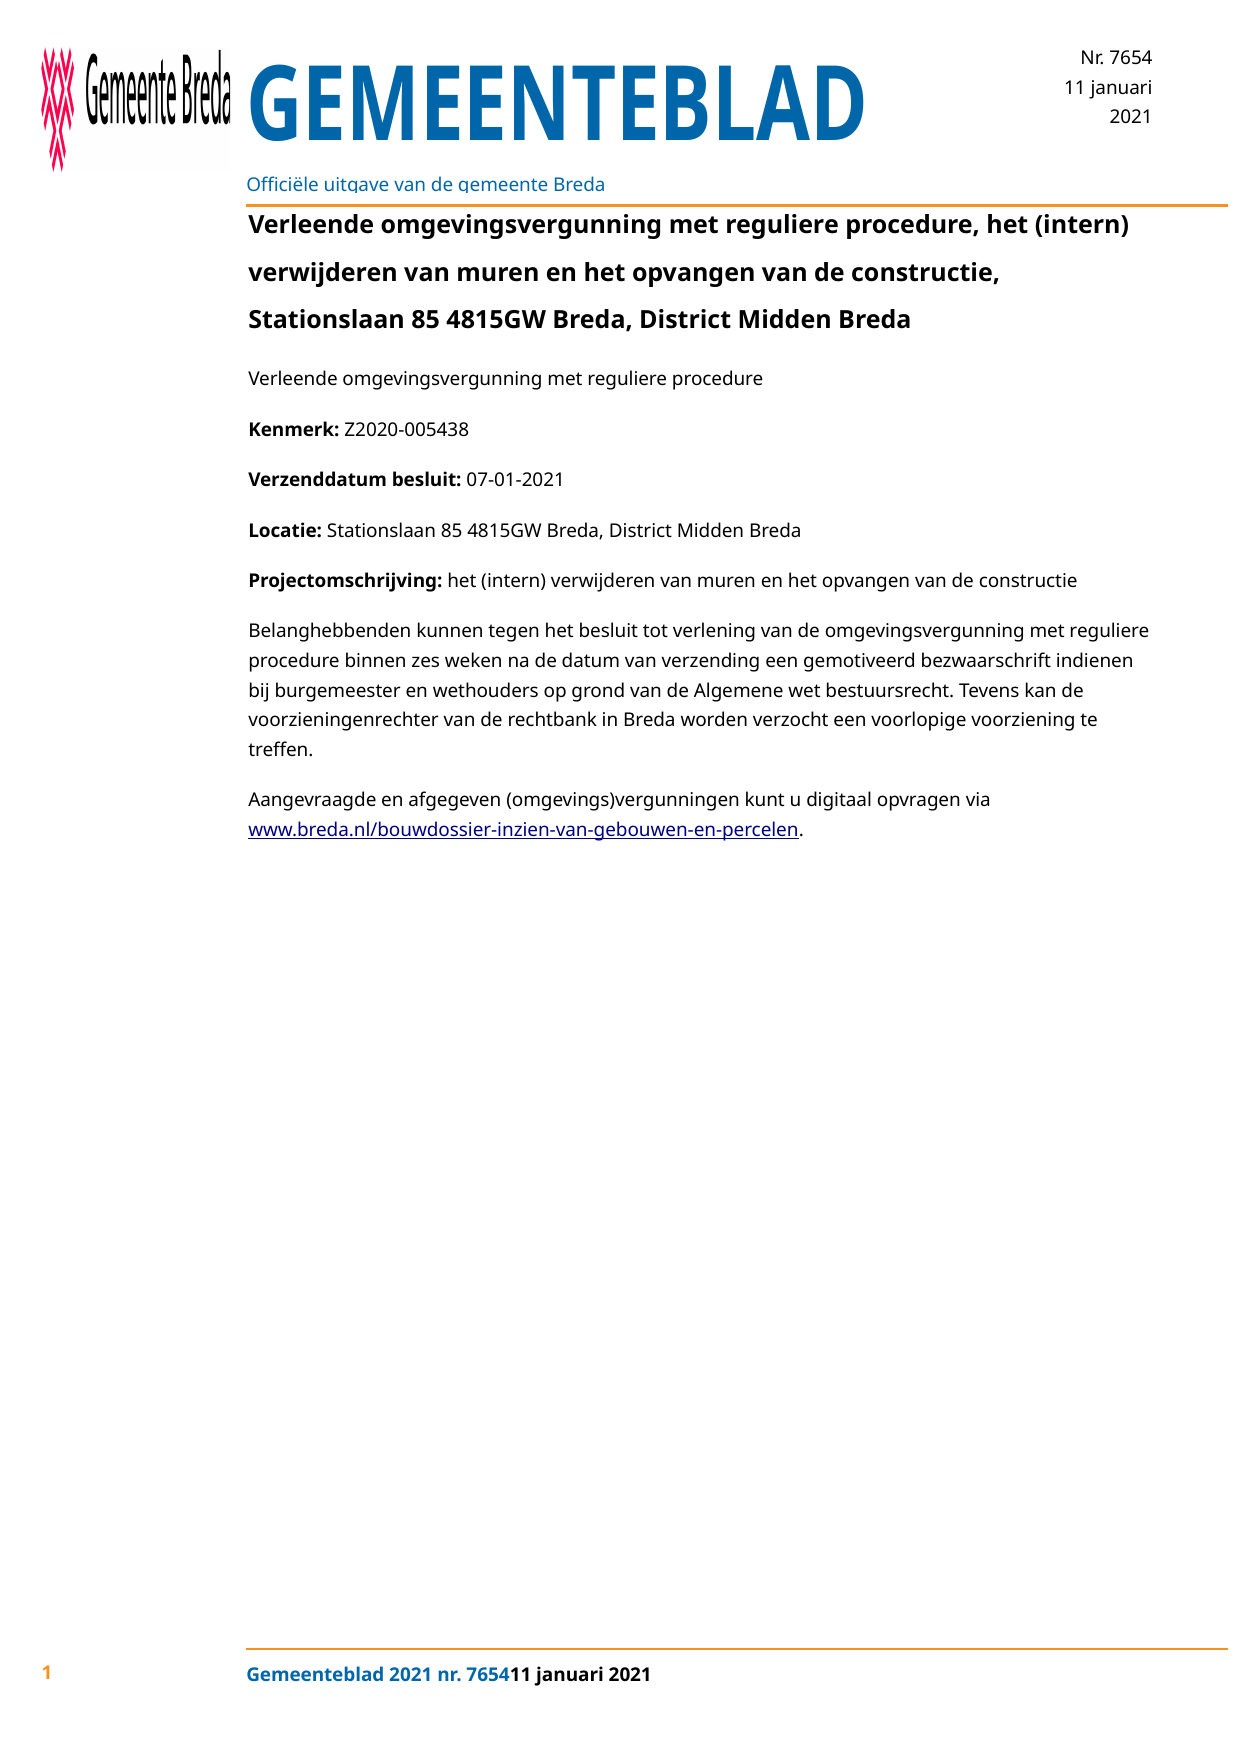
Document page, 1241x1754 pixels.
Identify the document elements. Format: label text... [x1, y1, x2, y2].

text Projectomschrijving: het (intern) verwijderen van muren en het opvangen van de constructie [248, 567, 1152, 593]
text Verzenddatum besluit: 07-01-2021 [248, 466, 1152, 492]
text Kenmerk: Z2020-005438 [248, 416, 1152, 442]
picture [41, 47, 231, 172]
text Locatie: Stationslaan 85 4815GW Breda, District Midden Breda [248, 517, 1152, 542]
text Aangevraagde en afgegeven (omgevings)vergunningen kunt u digitaal opvragen via www.breda.nl/bouwdossier-inzien-van-gebouwen-en-percelen. [248, 786, 1152, 842]
text Verleende omgevingsvergunning met reguliere procedure, het (intern) verwijderen van muren en het opvangen van de constructie, Stationslaan 85 4815GW Breda, District Midden Breda [248, 207, 1152, 336]
text Verleende omgevingsvergunning met reguliere procedure [248, 366, 1152, 391]
text Belanghebbenden kunnen tegen het besluit tot verlening van de omgevingsvergunning met reguliere procedure binnen zes weken na de datum van verzending een gemotiveerd bezwaarschrift indienen bij burgemeester en wethouders op grond van de Algemene wet bestuursrecht. Tevens kan de voorzieningenrechter van de rechtbank in Breda worden verzocht een voorlopige voorziening te treffen. [248, 618, 1152, 762]
